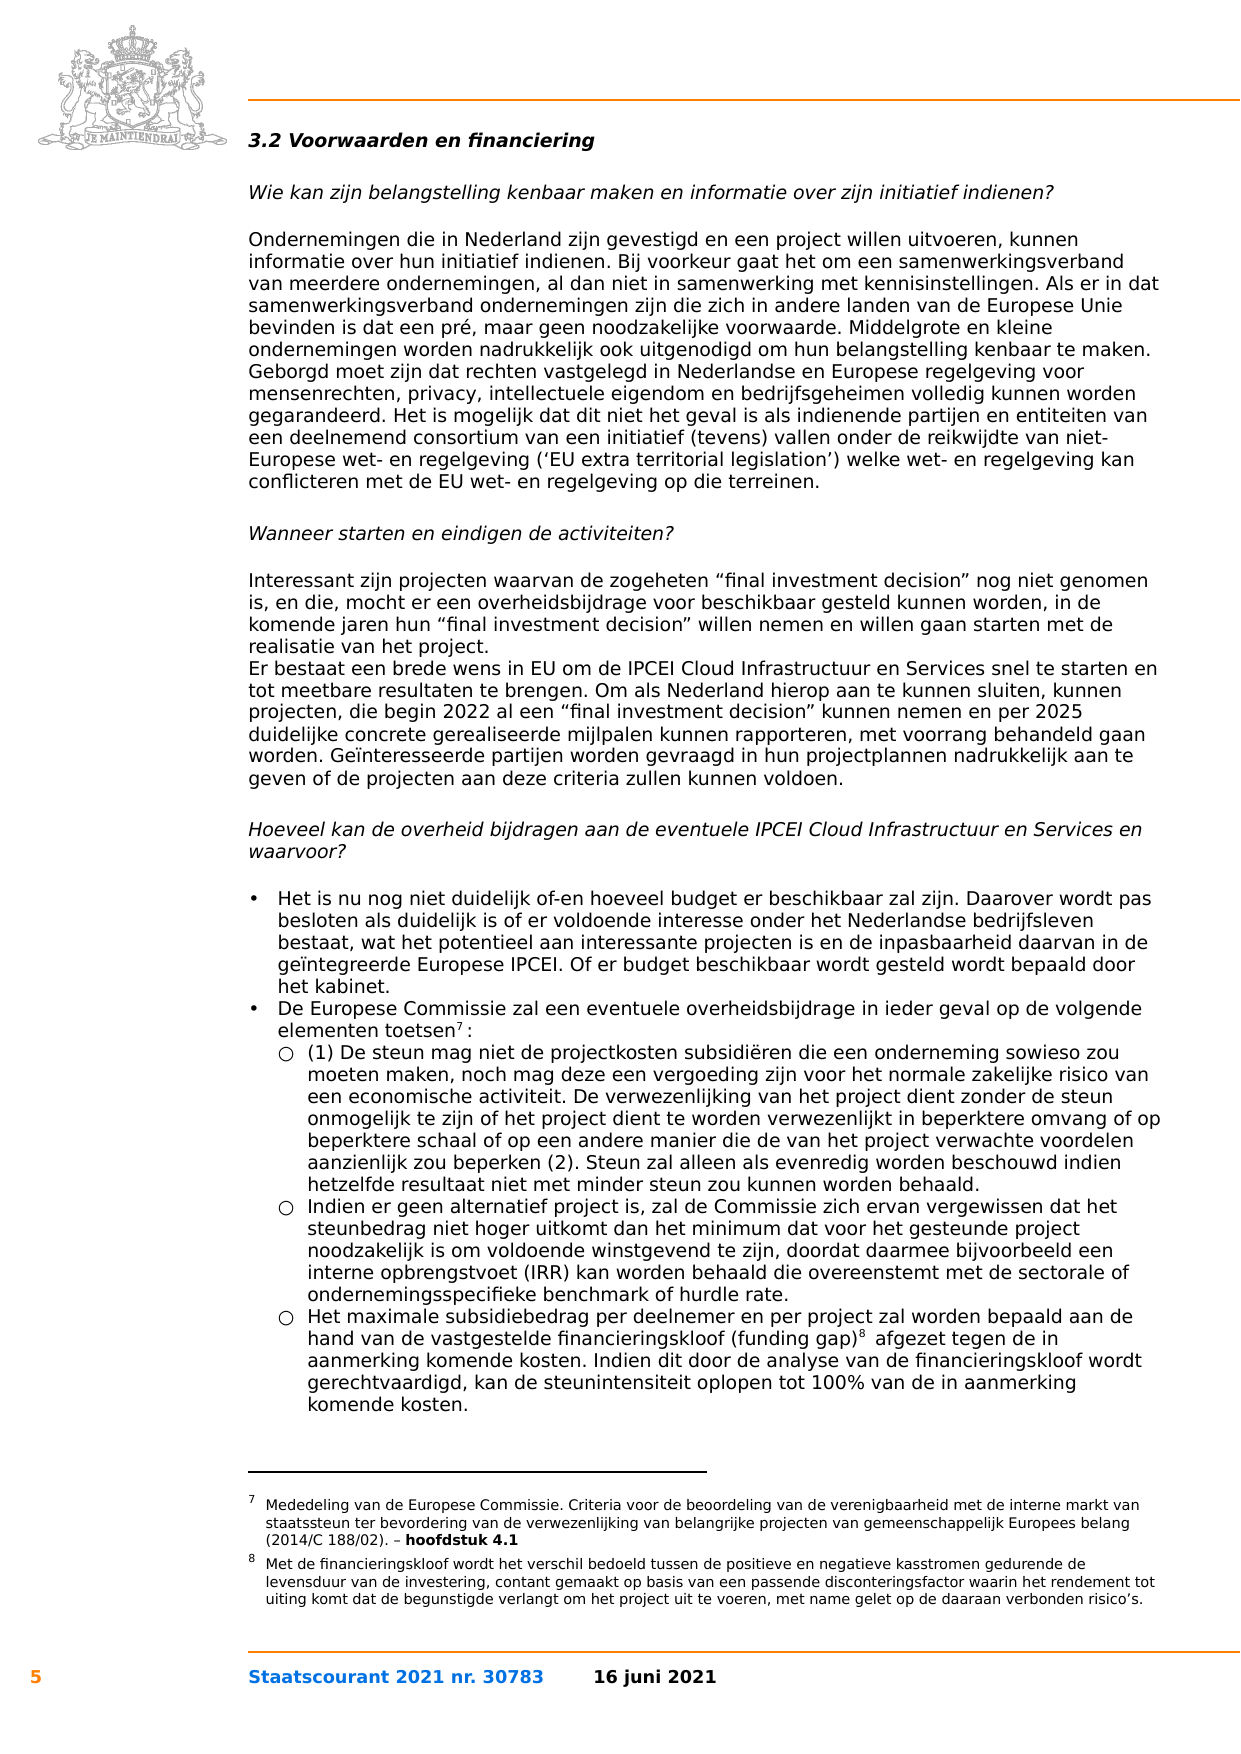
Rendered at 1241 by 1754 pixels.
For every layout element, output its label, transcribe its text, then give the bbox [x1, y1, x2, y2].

subtitle 3.2 Voorwaarden en financiering [248, 130, 1163, 152]
subtitle Wie kan zijn belangstelling kenbaar maken en informatie over zijn initiatief indienen? [248, 182, 1163, 204]
text ○ Het maximale subsidiebedrag per deelnemer en per project zal worden bepaald aan de hand van de vastgestelde financieringskloof (funding gap) afgezet tegen de in aanmerking komende kosten. Indien dit door de analyse van de financieringskloof wordt gerechtvaardigd, kan de steunintensiteit oplopen tot 100% van de in aanmerking komende kosten. [278, 1306, 1163, 1416]
text Mededeling van de Europese Commissie. Criteria voor de beoordeling van de verenigbaarheid met de interne markt van staatssteun ter bevordering van de verwezenlijking van belangrijke projecten van gemeenschappelijk Europees belang (2014/C 188/02). – hoofdstuk 4.1 [248, 1493, 1163, 1549]
subtitle Hoeveel kan de overheid bijdragen aan de eventuele IPCEI Cloud Infrastructuur en Services en waarvoor? [248, 819, 1163, 863]
text Interessant zijn projecten waarvan de zogeheten “final investment decision” nog niet genomen is, en die, mocht er een overheidsbijdrage voor beschikbaar gesteld kunnen worden, in de komende jaren hun “final investment decision” willen nemen en willen gaan starten met de realisatie van het project. [248, 569, 1163, 657]
text ○ Indien er geen alternatief project is, zal de Commissie zich ervan vergewissen dat het steunbedrag niet hoger uitkomt dan het minimum dat voor het gesteunde project noodzakelijk is om voldoende winstgevend te zijn, doordat daarmee bijvoorbeeld een interne opbrengstvoet (IRR) kan worden behaald die overeenstemt met de sectorale of ondernemingsspecifieke benchmark of hurdle rate. [278, 1196, 1163, 1306]
picture [38, 25, 227, 150]
text ○ (1) De steun mag niet de projectkosten subsidiëren die een onderneming sowieso zou moeten maken, noch mag deze een vergoeding zijn voor het normale zakelijke risico van een economische activiteit. De verwezenlijking van het project dient zonder de steun onmogelijk te zijn of het project dient te worden verwezenlijkt in beperktere omvang of op beperktere schaal of op een andere manier die de van het project verwachte voordelen aanzienlijk zou beperken (2). Steun zal alleen als evenredig worden beschouwd indien hetzelfde resultaat niet met minder steun zou kunnen worden behaald. [278, 1042, 1163, 1196]
text Ondernemingen die in Nederland zijn gevestigd en een project willen uitvoeren, kunnen informatie over hun initiatief indienen. Bij voorkeur gaat het om een samenwerkingsverband van meerdere ondernemingen, al dan niet in samenwerking met kennisinstellingen. Als er in dat samenwerkingsverband ondernemingen zijn die zich in andere landen van de Europese Unie bevinden is dat een pré, maar geen noodzakelijke voorwaarde. Middelgrote en kleine ondernemingen worden nadrukkelijk ook uitgenodigd om hun belangstelling kenbaar te maken. Geborgd moet zijn dat rechten vastgelegd in Nederlandse en Europese regelgeving voor mensenrechten, privacy, intellectuele eigendom en bedrijfsgeheimen volledig kunnen worden gegarandeerd. Het is mogelijk dat dit niet het geval is als indienende partijen en entiteiten van een deelnemend consortium van een initiatief (tevens) vallen onder de reikwijdte van niet-Europese wet- en regelgeving (‘EU extra territorial legislation’) welke wet- en regelgeving kan conflicteren met de EU wet- en regelgeving op die terreinen. [248, 229, 1163, 493]
text • Het is nu nog niet duidelijk of-en hoeveel budget er beschikbaar zal zijn. Daarover wordt pas besloten als duidelijk is of er voldoende interesse onder het Nederlandse bedrijfsleven bestaat, wat het potentieel aan interessante projecten is en de inpasbaarheid daarvan in de geïntegreerde Europese IPCEI. Of er budget beschikbaar wordt gesteld wordt bepaald door het kabinet. [248, 888, 1163, 998]
text Er bestaat een brede wens in EU om de IPCEI Cloud Infrastructuur en Services snel te starten en tot meetbare resultaten te brengen. Om als Nederland hierop aan te kunnen sluiten, kunnen projecten, die begin 2022 al een “final investment decision” kunnen nemen en per 2025 duidelijke concrete gerealiseerde mijlpalen kunnen rapporteren, met voorrang behandeld gaan worden. Geïnteresseerde partijen worden gevraagd in hun projectplannen nadrukkelijk aan te geven of de projecten aan deze criteria zullen kunnen voldoen. [248, 657, 1163, 789]
text Met de financieringskloof wordt het verschil bedoeld tussen de positieve en negatieve kasstromen gedurende de levensduur van de investering, contant gemaakt op basis van een passende disconteringsfactor waarin het rendement tot uiting komt dat de begunstigde verlangt om het project uit te voeren, met name gelet op de daaraan verbonden risico’s. [248, 1552, 1163, 1608]
text • De Europese Commissie zal een eventuele overheidsbijdrage in ieder geval op de volgende elementen toetsen: [248, 998, 1163, 1042]
subtitle Wanneer starten en eindigen de activiteiten? [248, 523, 1163, 544]
